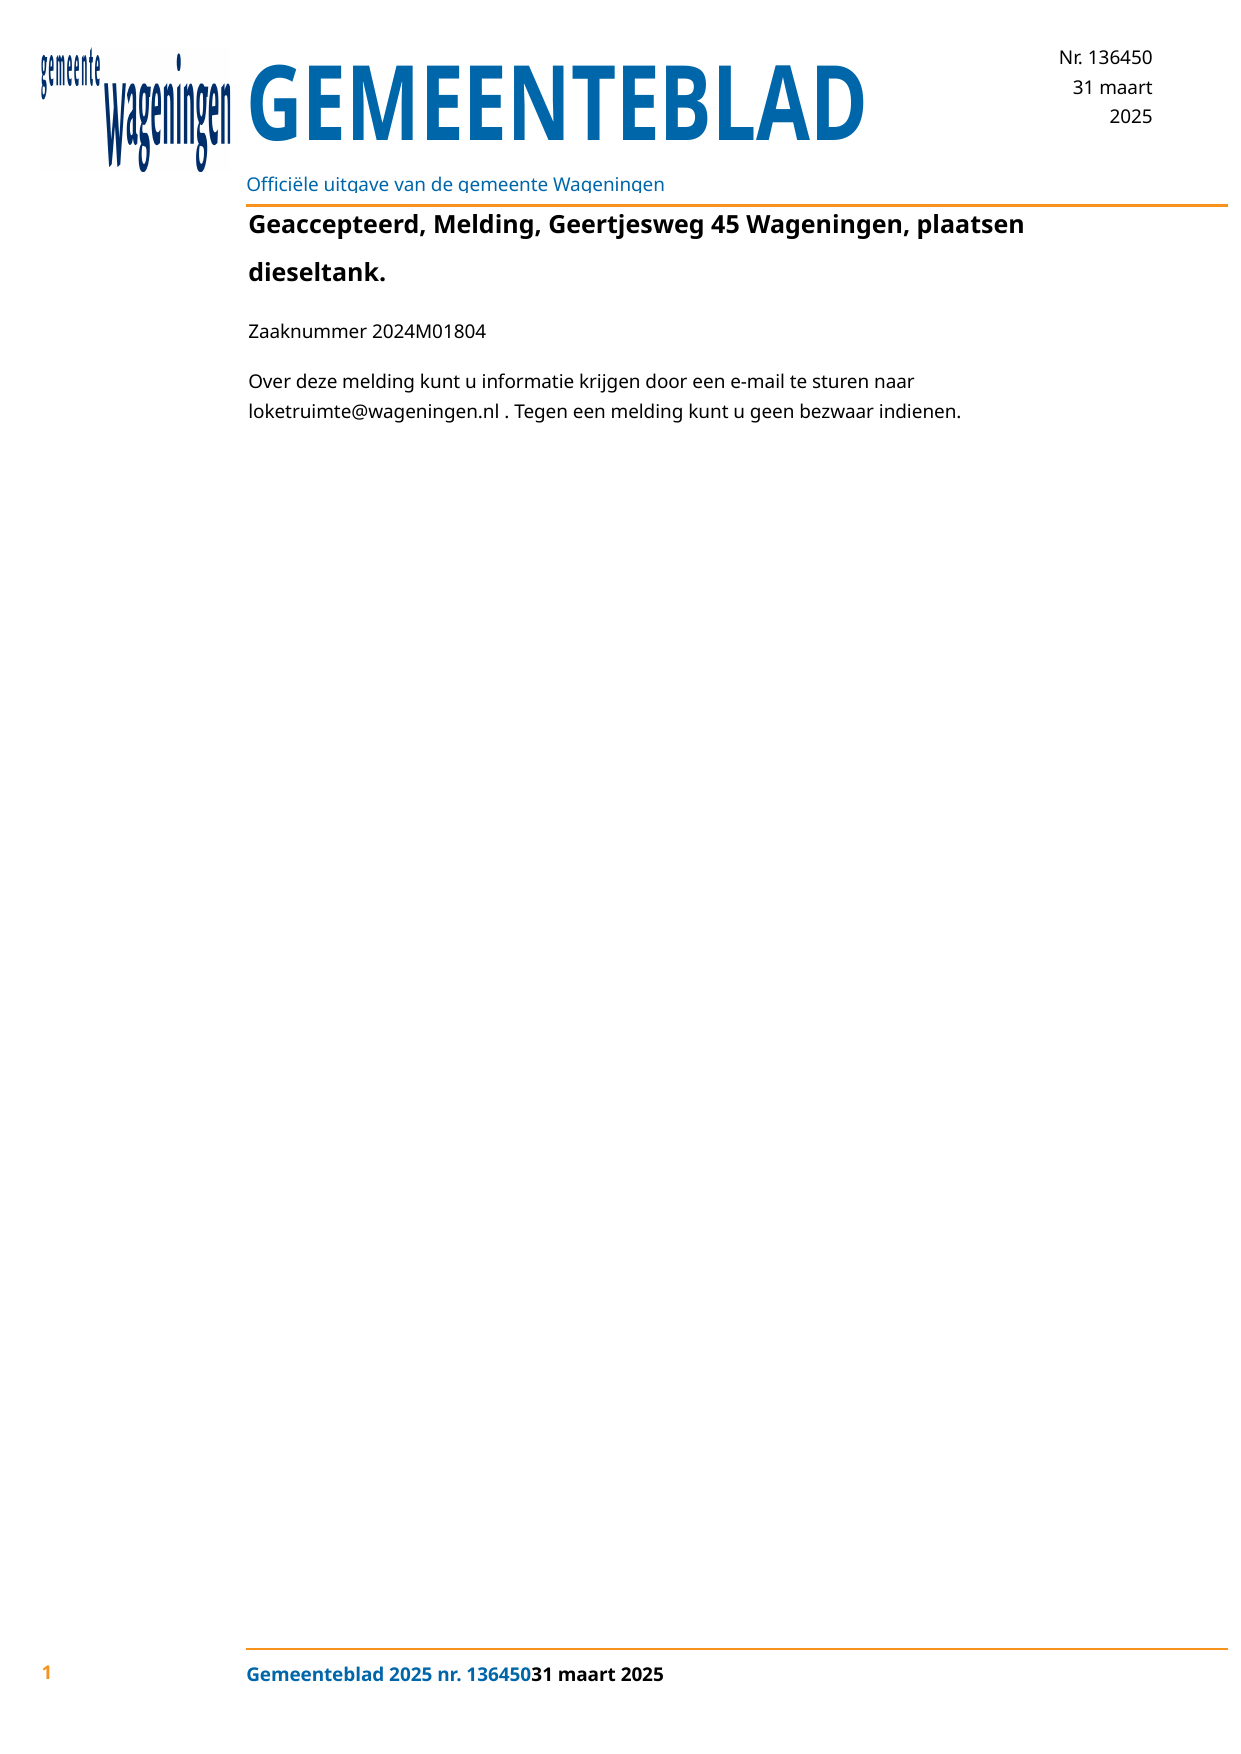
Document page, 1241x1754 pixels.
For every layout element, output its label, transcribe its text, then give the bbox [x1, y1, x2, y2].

text Over deze melding kunt u informatie krijgen door een e-mail te sturen naar loketruimte@wageningen.nl . Tegen een melding kunt u geen bezwaar indienen. [248, 368, 1152, 424]
picture [41, 47, 231, 172]
text Zaaknummer 2024M01804 [248, 318, 1152, 344]
text Geaccepteerd, Melding, Geertjesweg 45 Wageningen, plaatsen dieseltank. [248, 207, 1152, 288]
